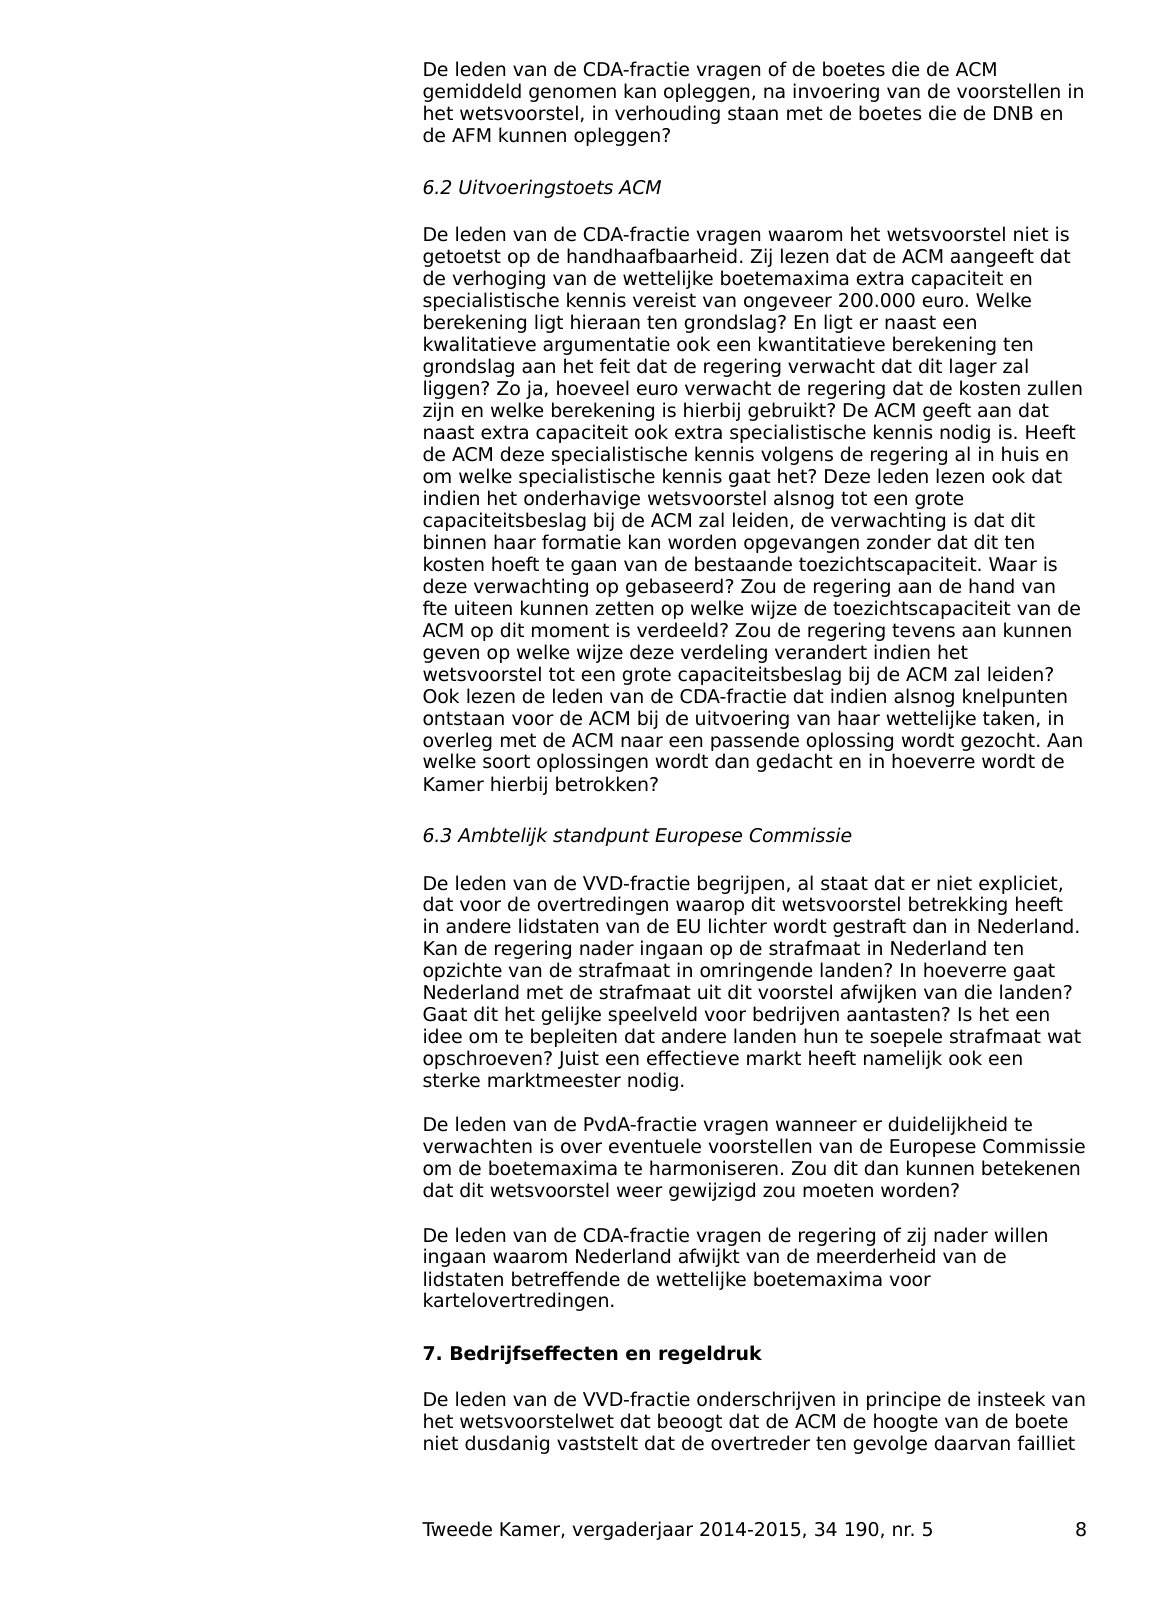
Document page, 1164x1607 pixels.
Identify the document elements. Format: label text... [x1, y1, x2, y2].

subtitle 7. Bedrijfseffecten en regeldruk [422, 1342, 1087, 1364]
subtitle 6.3 Ambtelijk standpunt Europese Commissie [422, 825, 1087, 847]
text De leden van de CDA-fractie vragen of de boetes die de ACM gemiddeld genomen kan opleggen, na invoering van de voorstellen in het wetsvoorstel, in verhouding staan met de boetes die de DNB en de AFM kunnen opleggen? [422, 59, 1087, 147]
text De leden van de CDA-fractie vragen waarom het wetsvoorstel niet is getoetst op de handhaafbaarheid. Zij lezen dat de ACM aangeeft dat de verhoging van de wettelijke boetemaxima extra capaciteit en specialistische kennis vereist van ongeveer 200.000 euro. Welke berekening ligt hieraan ten grondslag? En ligt er naast een kwalitatieve argumentatie ook een kwantitatieve berekening ten grondslag aan het feit dat de regering verwacht dat dit lager zal liggen? Zo ja, hoeveel euro verwacht de regering dat de kosten zullen zijn en welke berekening is hierbij gebruikt? De ACM geeft aan dat naast extra capaciteit ook extra specialistische kennis nodig is. Heeft de ACM deze specialistische kennis volgens de regering al in huis en om welke specialistische kennis gaat het? Deze leden lezen ook dat indien het onderhavige wetsvoorstel alsnog tot een grote capaciteitsbeslag bij de ACM zal leiden, de verwachting is dat dit binnen haar formatie kan worden opgevangen zonder dat dit ten kosten hoeft te gaan van de bestaande toezichtscapaciteit. Waar is deze verwachting op gebaseerd? Zou de regering aan de hand van fte uiteen kunnen zetten op welke wijze de toezichtscapaciteit van de ACM op dit moment is verdeeld? Zou de regering tevens aan kunnen geven op welke wijze deze verdeling verandert indien het wetsvoorstel tot een grote capaciteitsbeslag bij de ACM zal leiden? Ook lezen de leden van de CDA-fractie dat indien alsnog knelpunten ontstaan voor de ACM bij de uitvoering van haar wettelijke taken, in overleg met de ACM naar een passende oplossing wordt gezocht. Aan welke soort oplossingen wordt dan gedacht en in hoeverre wordt de Kamer hierbij betrokken? [422, 224, 1087, 795]
text De leden van de PvdA-fractie vragen wanneer er duidelijkheid te verwachten is over eventuele voorstellen van de Europese Commissie om de boetemaxima te harmoniseren. Zou dit dan kunnen betekenen dat dit wetsvoorstel weer gewijzigd zou moeten worden? [422, 1114, 1087, 1202]
text De leden van de VVD-fractie onderschrijven in principe de insteek van het wetsvoorstelwet dat beoogt dat de ACM de hoogte van de boete niet dusdanig vaststelt dat de overtreder ten gevolge daarvan failliet [422, 1389, 1087, 1455]
text De leden van de VVD-fractie begrijpen, al staat dat er niet expliciet, dat voor de overtredingen waarop dit wetsvoorstel betrekking heeft in andere lidstaten van de EU lichter wordt gestraft dan in Nederland. Kan de regering nader ingaan op de strafmaat in Nederland ten opzichte van de strafmaat in omringende landen? In hoeverre gaat Nederland met de strafmaat uit dit voorstel afwijken van die landen? Gaat dit het gelijke speelveld voor bedrijven aantasten? Is het een idee om te bepleiten dat andere landen hun te soepele strafmaat wat opschroeven? Juist een effectieve markt heeft namelijk ook een sterke marktmeester nodig. [422, 872, 1087, 1092]
subtitle 6.2 Uitvoeringstoets ACM [422, 177, 1087, 199]
text De leden van de CDA-fractie vragen de regering of zij nader willen ingaan waarom Nederland afwijkt van de meerderheid van de lidstaten betreffende de wettelijke boetemaxima voor kartelovertredingen. [422, 1224, 1087, 1312]
